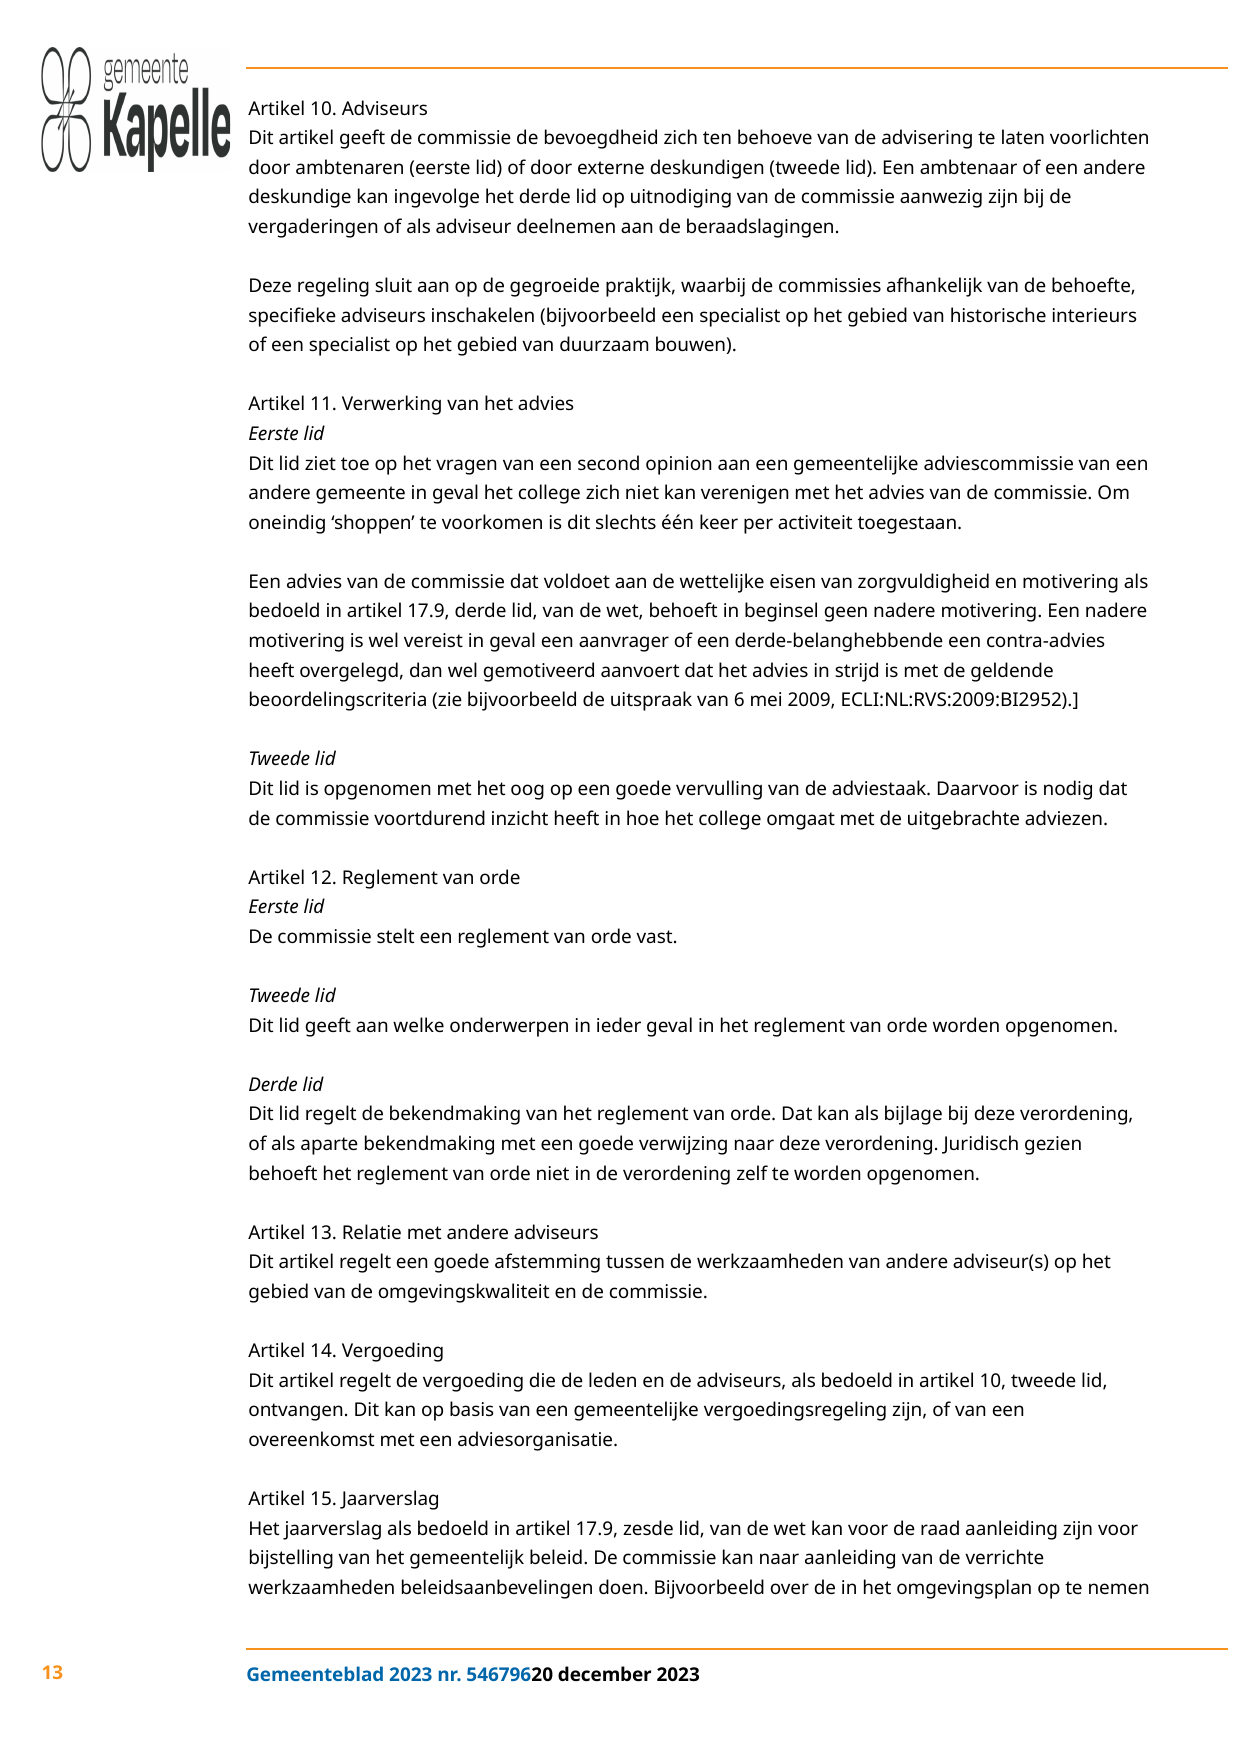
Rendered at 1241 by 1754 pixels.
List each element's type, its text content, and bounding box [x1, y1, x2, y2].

picture [41, 47, 231, 172]
text De commissie stelt een reglement van orde vast. [248, 923, 1152, 949]
text Dit lid ziet toe op het vragen van een second opinion aan een gemeentelijke adviescommissie van een andere gemeente in geval het college zich niet kan verenigen met het advies van de commissie. Om oneindig ‘shoppen’ te voorkomen is dit slechts één keer per activiteit toegestaan. [248, 450, 1152, 535]
text Artikel 15. Jaarverslag [248, 1485, 1152, 1511]
text Tweede lid [248, 982, 1152, 1008]
text Artikel 11. Verwerking van het advies [248, 391, 1152, 416]
text Een advies van de commissie dat voldoet aan de wettelijke eisen van zorgvuldigheid en motivering als bedoeld in artikel 17.9, derde lid, van de wet, behoeft in beginsel geen nadere motivering. Een nadere motivering is wel vereist in geval een aanvrager of een derde-belanghebbende een contra-advies heeft overgelegd, dan wel gemotiveerd aanvoert dat het advies in strijd is met de geldende beoordelingscriteria (zie bijvoorbeeld de uitspraak van 6 mei 2009, ECLI:NL:RVS:2009:BI2952).] [248, 568, 1152, 712]
text Artikel 10. Adviseurs [248, 95, 1152, 121]
text Eerste lid [248, 893, 1152, 919]
text Tweede lid [248, 746, 1152, 771]
text Dit artikel geeft de commissie de bevoegdheid zich ten behoeve van de advisering te laten voorlichten door ambtenaren (eerste lid) of door externe deskundigen (tweede lid). Een ambtenaar of een andere deskundige kan ingevolge het derde lid op uitnodiging van de commissie aanwezig zijn bij de vergaderingen of als adviseur deelnemen aan de beraadslagingen. [248, 124, 1152, 239]
text Eerste lid [248, 420, 1152, 446]
text Dit artikel regelt de vergoeding die de leden en de adviseurs, als bedoeld in artikel 10, tweede lid, ontvangen. Dit kan op basis van een gemeentelijke vergoedingsregeling zijn, of van een overeenkomst met een adviesorganisatie. [248, 1367, 1152, 1452]
text Derde lid [248, 1071, 1152, 1097]
text Het jaarverslag als bedoeld in artikel 17.9, zesde lid, van de wet kan voor de raad aanleiding zijn voor bijstelling van het gemeentelijk beleid. De commissie kan naar aanleiding van de verrichte werkzaamheden beleidsaanbevelingen doen. Bijvoorbeeld over de in het omgevingsplan op te nemen [248, 1515, 1152, 1600]
text Dit lid regelt de bekendmaking van het reglement van orde. Dat kan als bijlage bij deze verordening, of als aparte bekendmaking met een goede verwijzing naar deze verordening. Juridisch gezien behoeft het reglement van orde niet in de verordening zelf te worden opgenomen. [248, 1101, 1152, 1186]
text Dit lid geeft aan welke onderwerpen in ieder geval in het reglement van orde worden opgenomen. [248, 1012, 1152, 1038]
text Dit lid is opgenomen met het oog op een goede vervulling van de adviestaak. Daarvoor is nodig dat de commissie voortdurend inzicht heeft in hoe het college omgaat met de uitgebrachte adviezen. [248, 775, 1152, 831]
text Artikel 14. Vergoeding [248, 1337, 1152, 1363]
text Deze regeling sluit aan op de gegroeide praktijk, waarbij de commissies afhankelijk van de behoefte, specifieke adviseurs inschakelen (bijvoorbeeld een specialist op het gebied van historische interieurs of een specialist op het gebied van duurzaam bouwen). [248, 272, 1152, 357]
text Artikel 12. Reglement van orde [248, 864, 1152, 890]
text Dit artikel regelt een goede afstemming tussen de werkzaamheden van andere adviseur(s) op het gebied van de omgevingskwaliteit en de commissie. [248, 1248, 1152, 1304]
text Artikel 13. Relatie met andere adviseurs [248, 1219, 1152, 1245]
